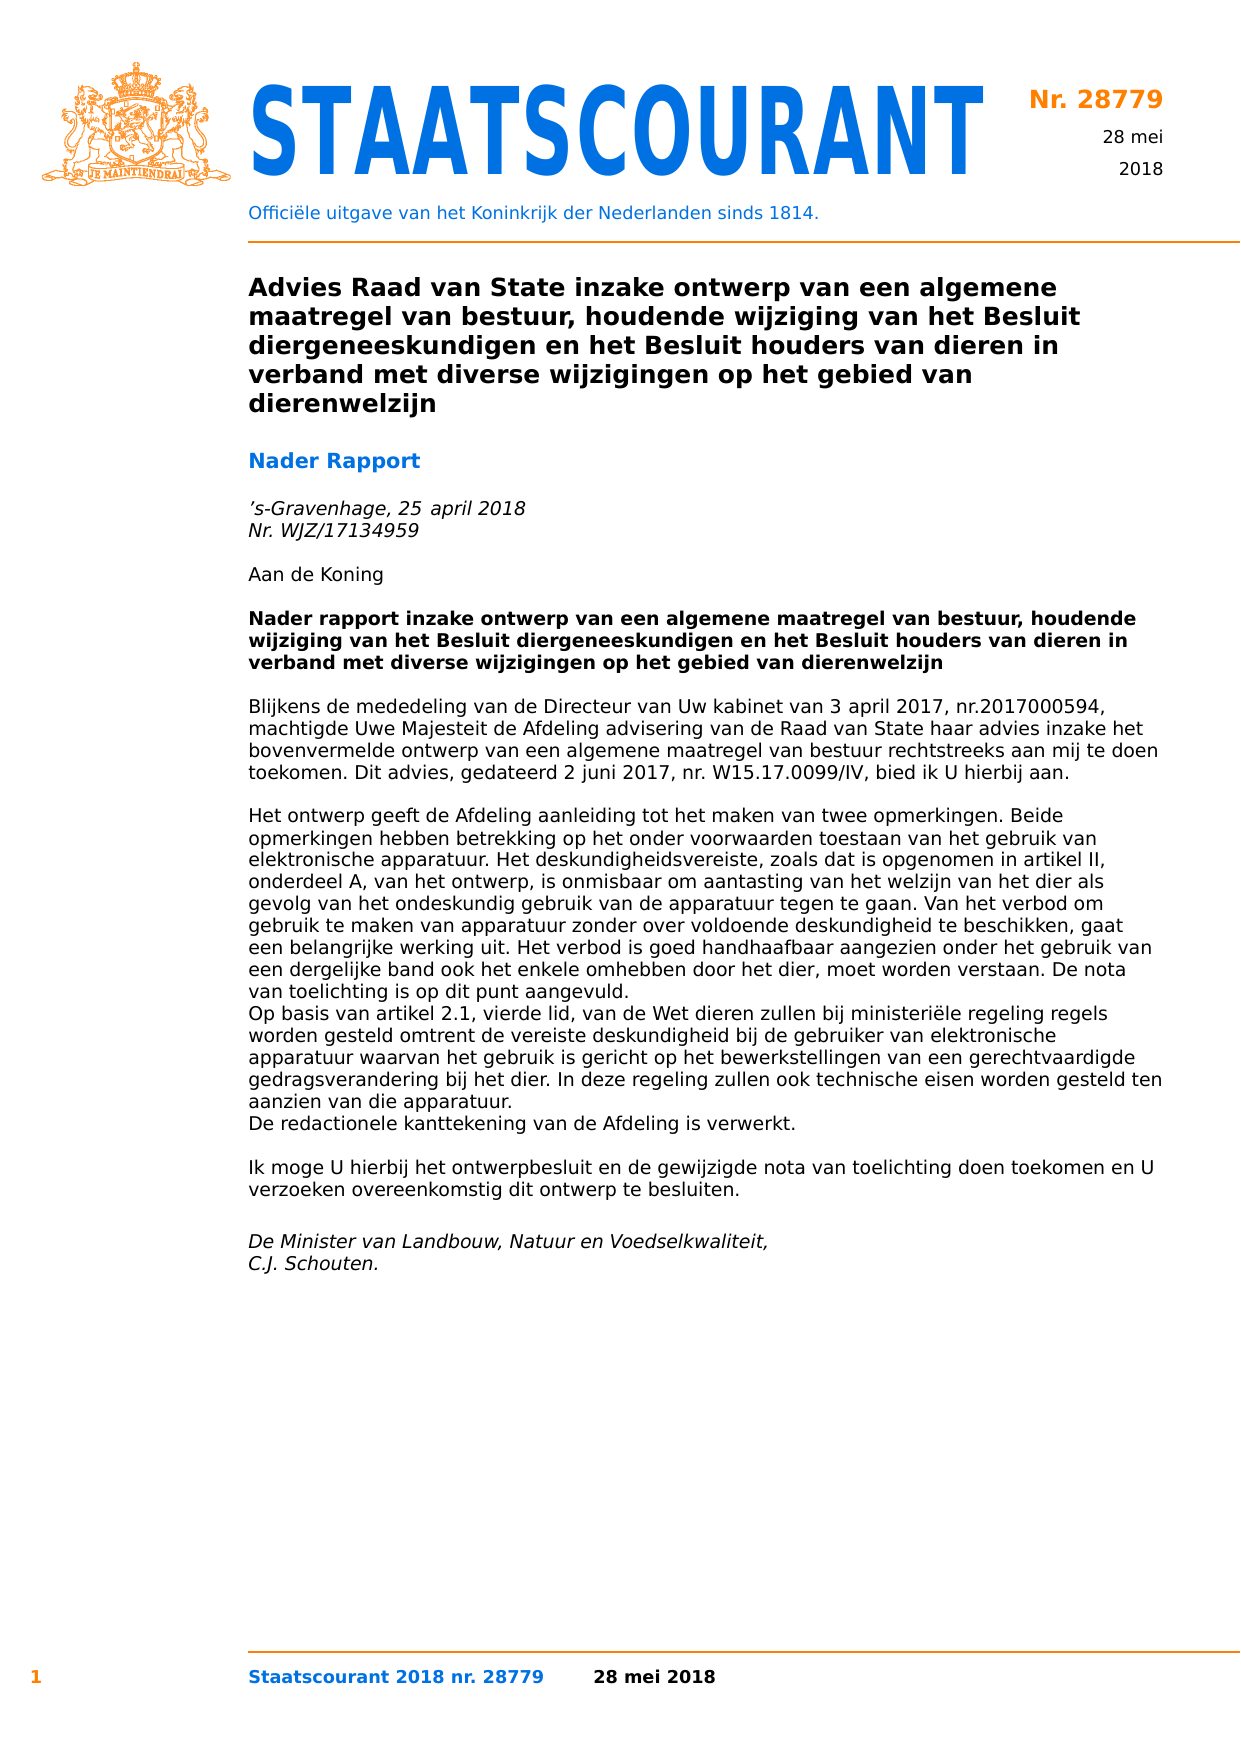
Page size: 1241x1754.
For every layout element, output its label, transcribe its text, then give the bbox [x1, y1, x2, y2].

text ’s-Gravenhage, 25 april 2018 [248, 498, 1163, 520]
picture [41, 62, 231, 186]
table_cell 28 mei [998, 121, 1240, 153]
subtitle Nader Rapport [248, 449, 1163, 473]
table_cell Officiële uitgave van het Koninkrijk der Nederlanden sinds 1814. [248, 203, 1240, 241]
table_header Nr. 28779 [998, 62, 1240, 121]
text Ik moge U hierbij het ontwerpbesluit en de gewijzigde nota van toelichting doen toekomen en U verzoeken overeenkomstig dit ontwerp te besluiten. [248, 1157, 1163, 1201]
text Aan de Koning [248, 564, 1163, 586]
text Nader rapport inzake ontwerp van een algemene maatregel van bestuur, houdende wijziging van het Besluit diergeneeskundigen en het Besluit houders van dieren in verband met diverse wijzigingen op het gebied van dierenwelzijn [248, 608, 1163, 674]
text De redactionele kanttekening van de Afdeling is verwerkt. [248, 1113, 1163, 1135]
table_header [25, 62, 248, 241]
text Nr. WJZ/17134959 [248, 520, 1163, 542]
text Blijkens de mededeling van de Directeur van Uw kabinet van 3 april 2017, nr.2017000594, machtigde Uwe Majesteit de Afdeling advisering van de Raad van State haar advies inzake het bovenvermelde ontwerp van een algemene maatregel van bestuur rechtstreeks aan mij te doen toekomen. Dit advies, gedateerd 2 juni 2017, nr. W15.17.0099/IV, bied ik U hierbij aan. [248, 696, 1163, 783]
table_cell 2018 [998, 153, 1240, 203]
text De Minister van Landbouw, Natuur en Voedselkwaliteit, C.J. Schouten. [248, 1231, 1163, 1275]
table_header STAATSCOURANT [248, 62, 998, 203]
subtitle Advies Raad van State inzake ontwerp van een algemene maatregel van bestuur, houdende wijziging van het Besluit diergeneeskundigen en het Besluit houders van dieren in verband met diverse wijzigingen op het gebied van dierenwelzijn [248, 273, 1163, 419]
text Het ontwerp geeft de Afdeling aanleiding tot het maken van twee opmerkingen. Beide opmerkingen hebben betrekking op het onder voorwaarden toestaan van het gebruik van elektronische apparatuur. Het deskundigheidsvereiste, zoals dat is opgenomen in artikel II, onderdeel A, van het ontwerp, is onmisbaar om aantasting van het welzijn van het dier als gevolg van het ondeskundig gebruik van de apparatuur tegen te gaan. Van het verbod om gebruik te maken van apparatuur zonder over voldoende deskundigheid te beschikken, gaat een belangrijke werking uit. Het verbod is goed handhaafbaar aangezien onder het gebruik van een dergelijke band ook het enkele omhebben door het dier, moet worden verstaan. De nota van toelichting is op dit punt aangevuld. [248, 805, 1163, 1003]
text Op basis van artikel 2.1, vierde lid, van de Wet dieren zullen bij ministeriële regeling regels worden gesteld omtrent de vereiste deskundigheid bij de gebruiker van elektronische apparatuur waarvan het gebruik is gericht op het bewerkstellingen van een gerechtvaardigde gedragsverandering bij het dier. In deze regeling zullen ook technische eisen worden gesteld ten aanzien van die apparatuur. [248, 1003, 1163, 1113]
